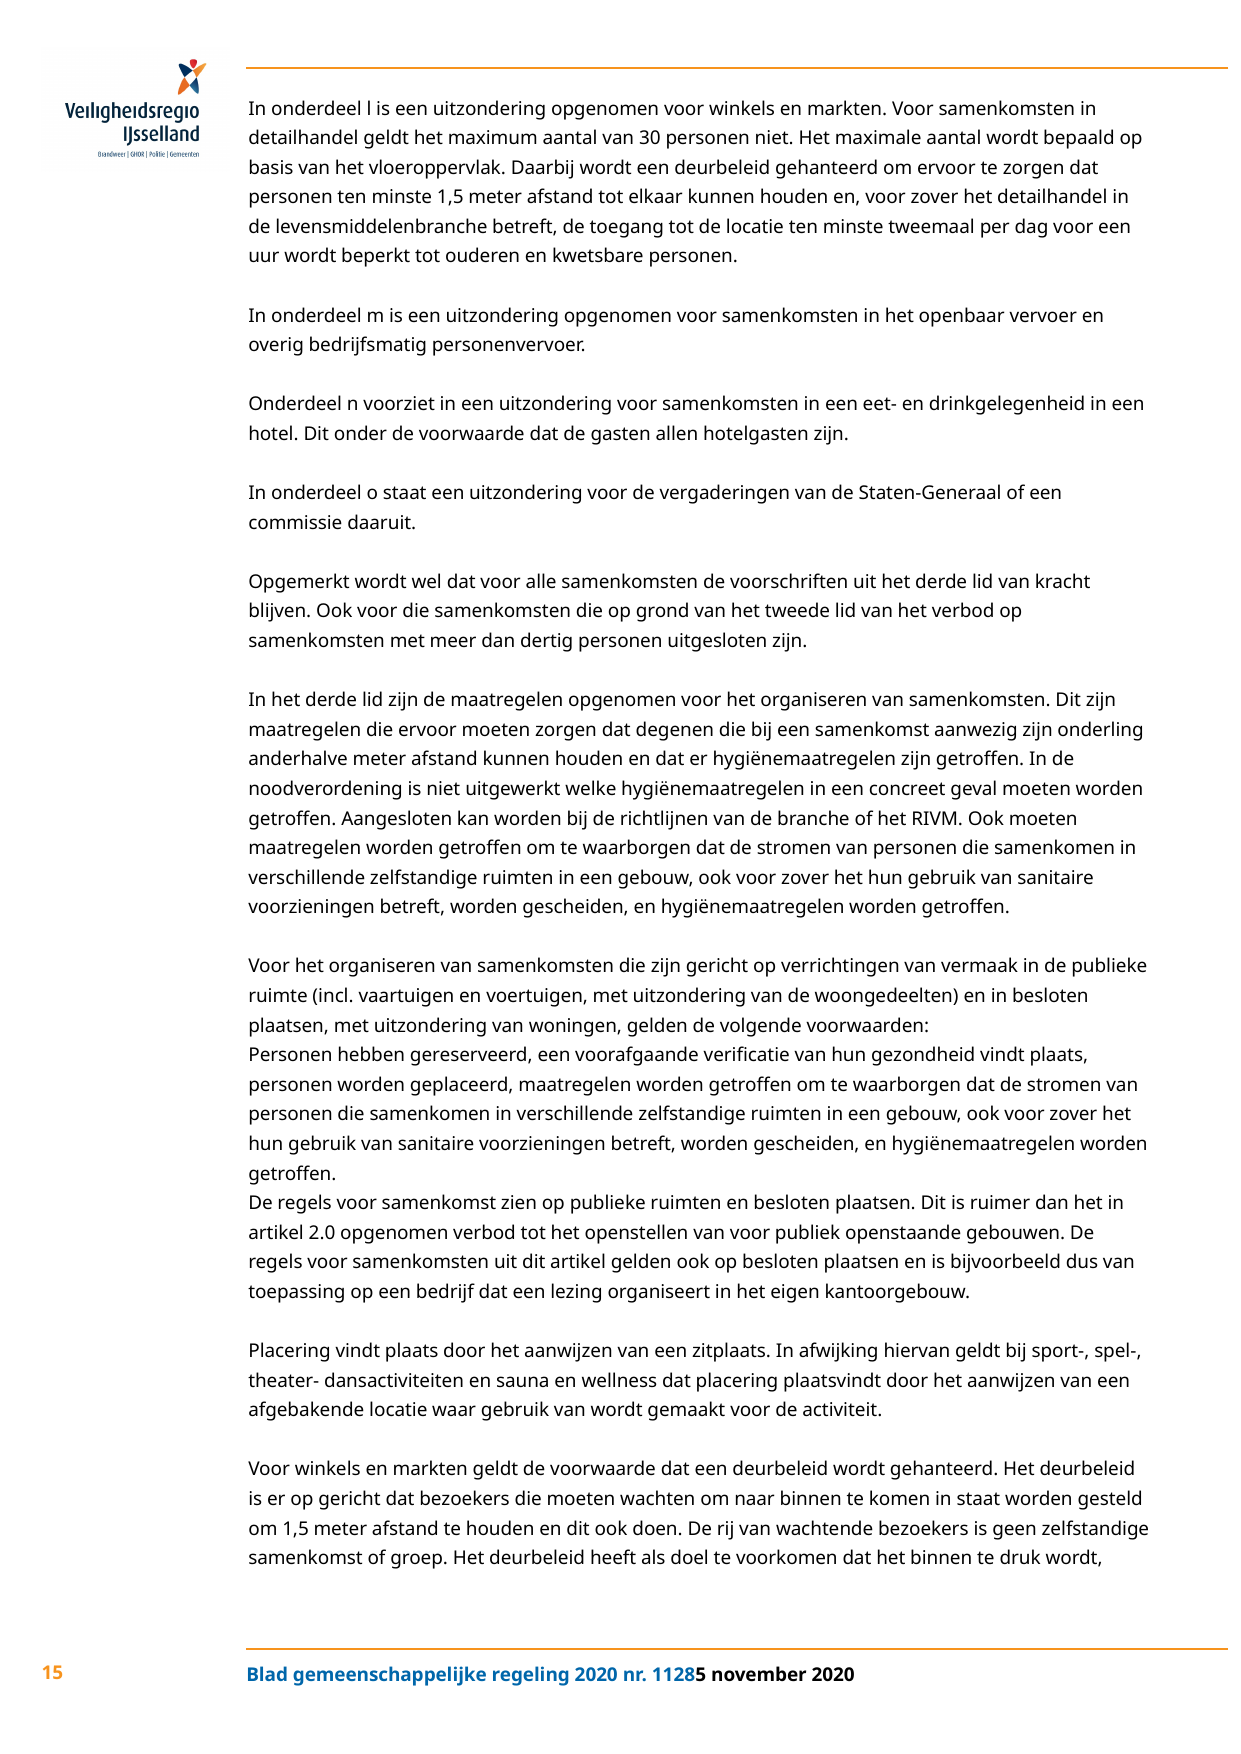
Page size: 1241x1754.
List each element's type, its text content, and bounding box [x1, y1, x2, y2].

text Opgemerkt wordt wel dat voor alle samenkomsten de voorschriften uit het derde lid van kracht blijven. Ook voor die samenkomsten die op grond van het tweede lid van het verbod op samenkomsten met meer dan dertig personen uitgesloten zijn. [248, 568, 1152, 653]
text De regels voor samenkomst zien op publieke ruimten en besloten plaatsen. Dit is ruimer dan het in artikel 2.0 opgenomen verbod tot het openstellen van voor publiek openstaande gebouwen. De regels voor samenkomsten uit dit artikel gelden ook op besloten plaatsen en is bijvoorbeeld dus van toepassing op een bedrijf dat een lezing organiseert in het eigen kantoorgebouw. [248, 1189, 1152, 1304]
text Voor winkels en markten geldt de voorwaarde dat een deurbeleid wordt gehanteerd. Het deurbeleid is er op gericht dat bezoekers die moeten wachten om naar binnen te komen in staat worden gesteld om 1,5 meter afstand te houden en dit ook doen. De rij van wachtende bezoekers is geen zelfstandige samenkomst of groep. Het deurbeleid heeft als doel te voorkomen dat het binnen te druk wordt, [248, 1456, 1152, 1570]
text In onderdeel m is een uitzondering opgenomen voor samenkomsten in het openbaar vervoer en overig bedrijfsmatig personenvervoer. [248, 302, 1152, 357]
text Voor het organiseren van samenkomsten die zijn gericht op verrichtingen van vermaak in de publieke ruimte (incl. vaartuigen en voertuigen, met uitzondering van de woongedeelten) en in besloten plaatsen, met uitzondering van woningen, gelden de volgende voorwaarden: [248, 953, 1152, 1038]
text In onderdeel l is een uitzondering opgenomen voor winkels en markten. Voor samenkomsten in detailhandel geldt het maximum aantal van 30 personen niet. Het maximale aantal wordt bepaald op basis van het vloeroppervlak. Daarbij wordt een deurbeleid gehanteerd om ervoor te zorgen dat personen ten minste 1,5 meter afstand tot elkaar kunnen houden en, voor zover het detailhandel in de levensmiddelenbranche betreft, de toegang tot de locatie ten minste tweemaal per dag voor een uur wordt beperkt tot ouderen en kwetsbare personen. [248, 95, 1152, 268]
text In onderdeel o staat een uitzondering voor de vergaderingen van de Staten-Generaal of een commissie daaruit. [248, 479, 1152, 535]
text Placering vindt plaats door het aanwijzen van een zitplaats. In afwijking hiervan geldt bij sport-, spel-, theater- dansactiviteiten en sauna en wellness dat placering plaatsvindt door het aanwijzen van een afgebakende locatie waar gebruik van wordt gemaakt voor de activiteit. [248, 1337, 1152, 1422]
text Onderdeel n voorziet in een uitzondering voor samenkomsten in een eet- en drinkgelegenheid in een hotel. Dit onder de voorwaarde dat de gasten allen hotelgasten zijn. [248, 391, 1152, 446]
picture [41, 47, 231, 172]
text In het derde lid zijn de maatregelen opgenomen voor het organiseren van samenkomsten. Dit zijn maatregelen die ervoor moeten zorgen dat degenen die bij een samenkomst aanwezig zijn onderling anderhalve meter afstand kunnen houden en dat er hygiënemaatregelen zijn getroffen. In de noodverordening is niet uitgewerkt welke hygiënemaatregelen in een concreet geval moeten worden getroffen. Aangesloten kan worden bij de richtlijnen van de branche of het RIVM. Ook moeten maatregelen worden getroffen om te waarborgen dat de stromen van personen die samenkomen in verschillende zelfstandige ruimten in een gebouw, ook voor zover het hun gebruik van sanitaire voorzieningen betreft, worden gescheiden, en hygiënemaatregelen worden getroffen. [248, 686, 1152, 919]
text Personen hebben gereserveerd, een voorafgaande verificatie van hun gezondheid vindt plaats, personen worden geplaceerd, maatregelen worden getroffen om te waarborgen dat de stromen van personen die samenkomen in verschillende zelfstandige ruimten in een gebouw, ook voor zover het hun gebruik van sanitaire voorzieningen betreft, worden gescheiden, en hygiënemaatregelen worden getroffen. [248, 1041, 1152, 1186]
